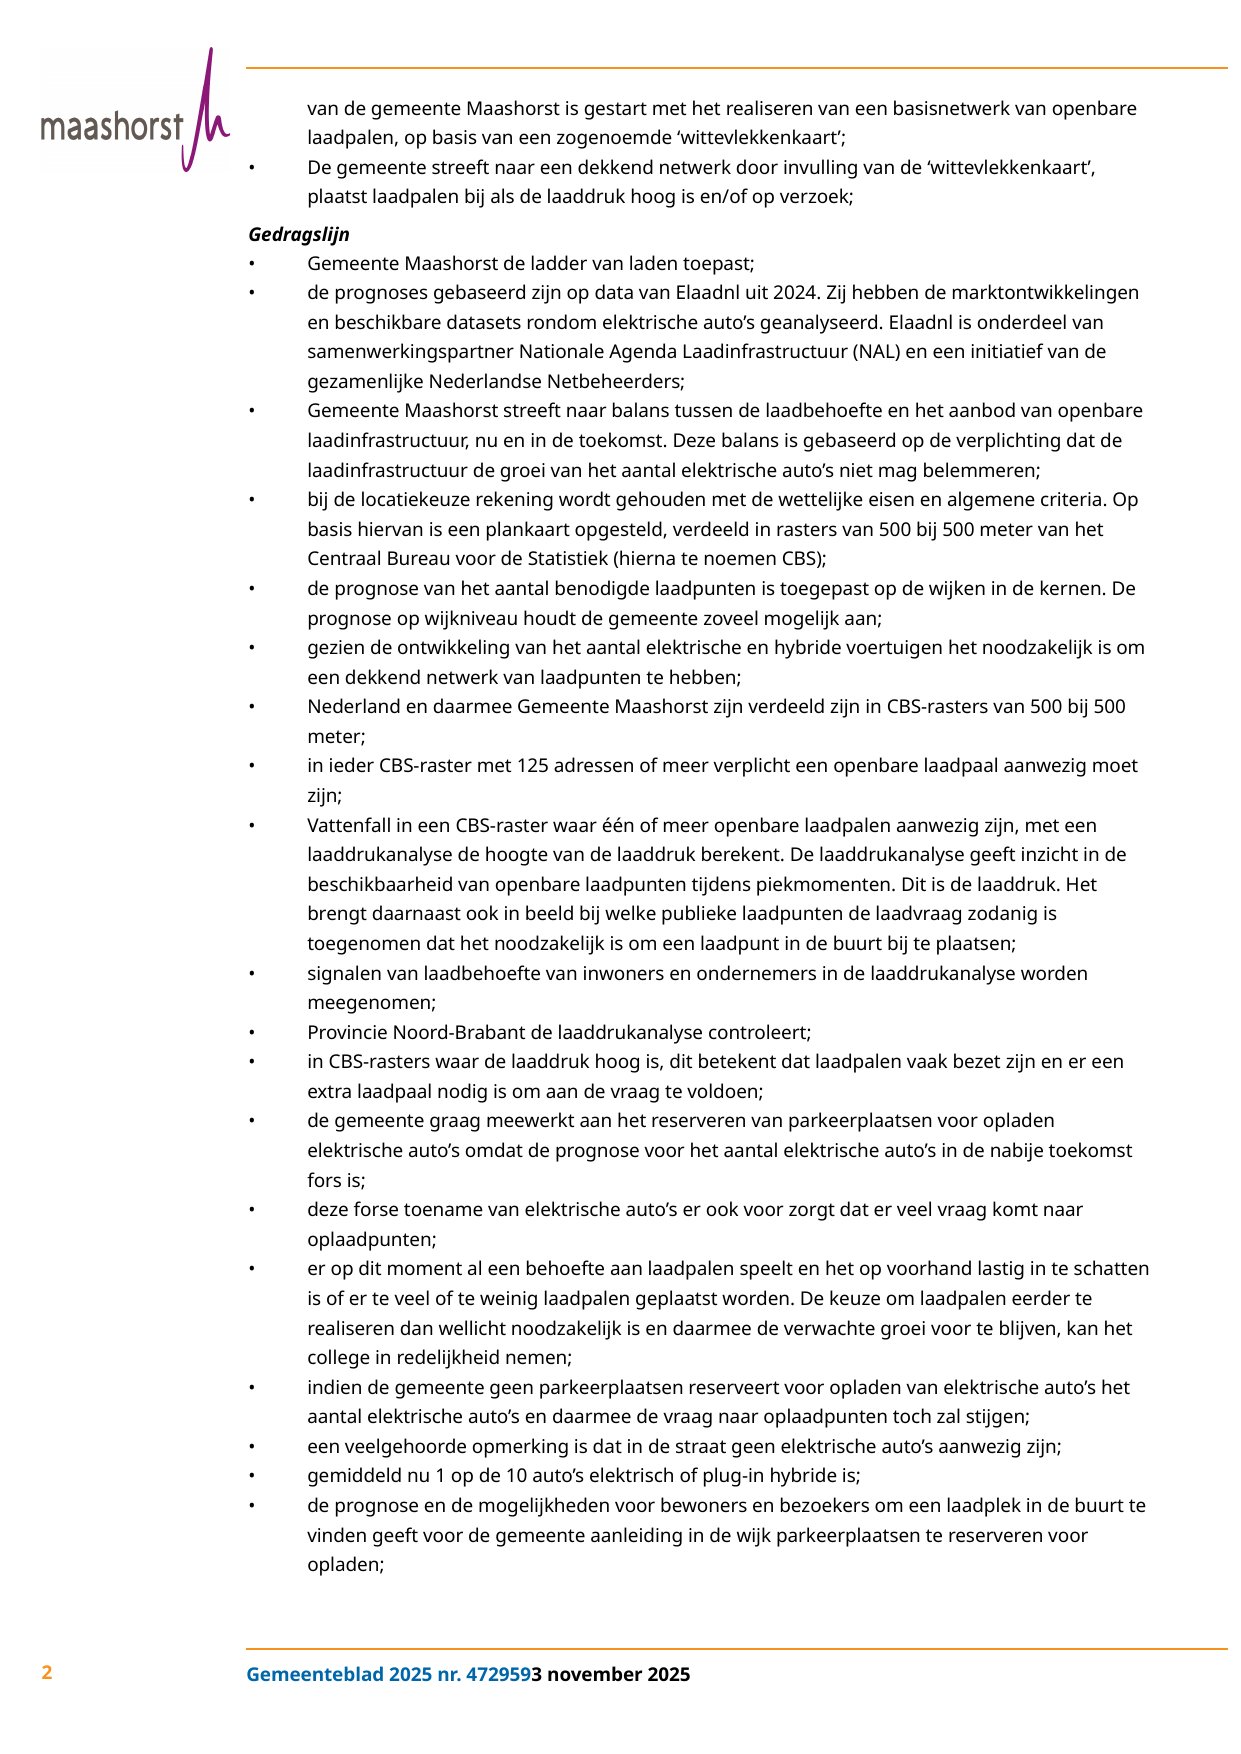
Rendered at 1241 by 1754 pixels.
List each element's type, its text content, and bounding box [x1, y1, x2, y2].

list van de gemeente Maashorst is gestart met het realiseren van een basisnetwerk van openbare laadpalen, op basis van een zogenoemde ‘wittevlekkenkaart’; [248, 95, 1152, 150]
list een veelgehoorde opmerking is dat in de straat geen elektrische auto’s aanwezig zijn; [248, 1433, 1152, 1459]
list de prognoses gebaseerd zijn op data van Elaadnl uit 2024. Zij hebben de marktontwikkelingen en beschikbare datasets rondom elektrische auto’s geanalyseerd. Elaadnl is onderdeel van samenwerkingspartner Nationale Agenda Laadinfrastructuur (NAL) en een initiatief van de gezamenlijke Nederlandse Netbeheerders; [248, 279, 1152, 394]
list De gemeente streeft naar een dekkend netwerk door invulling van de ‘wittevlekkenkaart’, plaatst laadpalen bij als de laaddruk hoog is en/of op verzoek; [248, 154, 1152, 209]
list in ieder CBS-raster met 125 adressen of meer verplicht een openbare laadpaal aanwezig moet zijn; [248, 753, 1152, 808]
list deze forse toename van elektrische auto’s er ook voor zorgt dat er veel vraag komt naar oplaadpunten; [248, 1196, 1152, 1252]
list de prognose van het aantal benodigde laadpunten is toegepast op de wijken in de kernen. De prognose op wijkniveau houdt de gemeente zoveel mogelijk aan; [248, 575, 1152, 631]
list gemiddeld nu 1 op de 10 auto’s elektrisch of plug-in hybride is; [248, 1463, 1152, 1488]
list indien de gemeente geen parkeerplaatsen reserveert voor opladen van elektrische auto’s het aantal elektrische auto’s en daarmee de vraag naar oplaadpunten toch zal stijgen; [248, 1374, 1152, 1429]
list signalen van laadbehoefte van inwoners en ondernemers in de laaddrukanalyse worden meegenomen; [248, 960, 1152, 1015]
list de gemeente graag meewerkt aan het reserveren van parkeerplaatsen voor opladen elektrische auto’s omdat de prognose voor het aantal elektrische auto’s in de nabije toekomst fors is; [248, 1108, 1152, 1193]
list Gemeente Maashorst de ladder van laden toepast; [248, 250, 1152, 276]
text Gedragslijn [248, 221, 1152, 247]
list bij de locatiekeuze rekening wordt gehouden met de wettelijke eisen en algemene criteria. Op basis hiervan is een plankaart opgesteld, verdeeld in rasters van 500 bij 500 meter van het Centraal Bureau voor de Statistiek (hierna te noemen CBS); [248, 486, 1152, 571]
list Provincie Noord-Brabant de laaddrukanalyse controleert; [248, 1019, 1152, 1045]
list er op dit moment al een behoefte aan laadpalen speelt en het op voorhand lastig in te schatten is of er te veel of te weinig laadpalen geplaatst worden. De keuze om laadpalen eerder te realiseren dan wellicht noodzakelijk is en daarmee de verwachte groei voor te blijven, kan het college in redelijkheid nemen; [248, 1256, 1152, 1370]
list in CBS-rasters waar de laaddruk hoog is, dit betekent dat laadpalen vaak bezet zijn en er een extra laadpaal nodig is om aan de vraag te voldoen; [248, 1048, 1152, 1104]
list gezien de ontwikkeling van het aantal elektrische en hybride voertuigen het noodzakelijk is om een dekkend netwerk van laadpunten te hebben; [248, 634, 1152, 690]
list Nederland en daarmee Gemeente Maashorst zijn verdeeld zijn in CBS-rasters van 500 bij 500 meter; [248, 693, 1152, 749]
list de prognose en de mogelijkheden voor bewoners en bezoekers om een laadplek in de buurt te vinden geeft voor de gemeente aanleiding in de wijk parkeerplaatsen te reserveren voor opladen; [248, 1492, 1152, 1577]
picture [41, 47, 231, 172]
list Vattenfall in een CBS-raster waar één of meer openbare laadpalen aanwezig zijn, met een laaddrukanalyse de hoogte van de laaddruk berekent. De laaddrukanalyse geeft inzicht in de beschikbaarheid van openbare laadpunten tijdens piekmomenten. Dit is de laaddruk. Het brengt daarnaast ook in beeld bij welke publieke laadpunten de laadvraag zodanig is toegenomen dat het noodzakelijk is om een laadpunt in de buurt bij te plaatsen; [248, 812, 1152, 956]
list Gemeente Maashorst streeft naar balans tussen de laadbehoefte en het aanbod van openbare laadinfrastructuur, nu en in de toekomst. Deze balans is gebaseerd op de verplichting dat de laadinfrastructuur de groei van het aantal elektrische auto’s niet mag belemmeren; [248, 398, 1152, 483]
